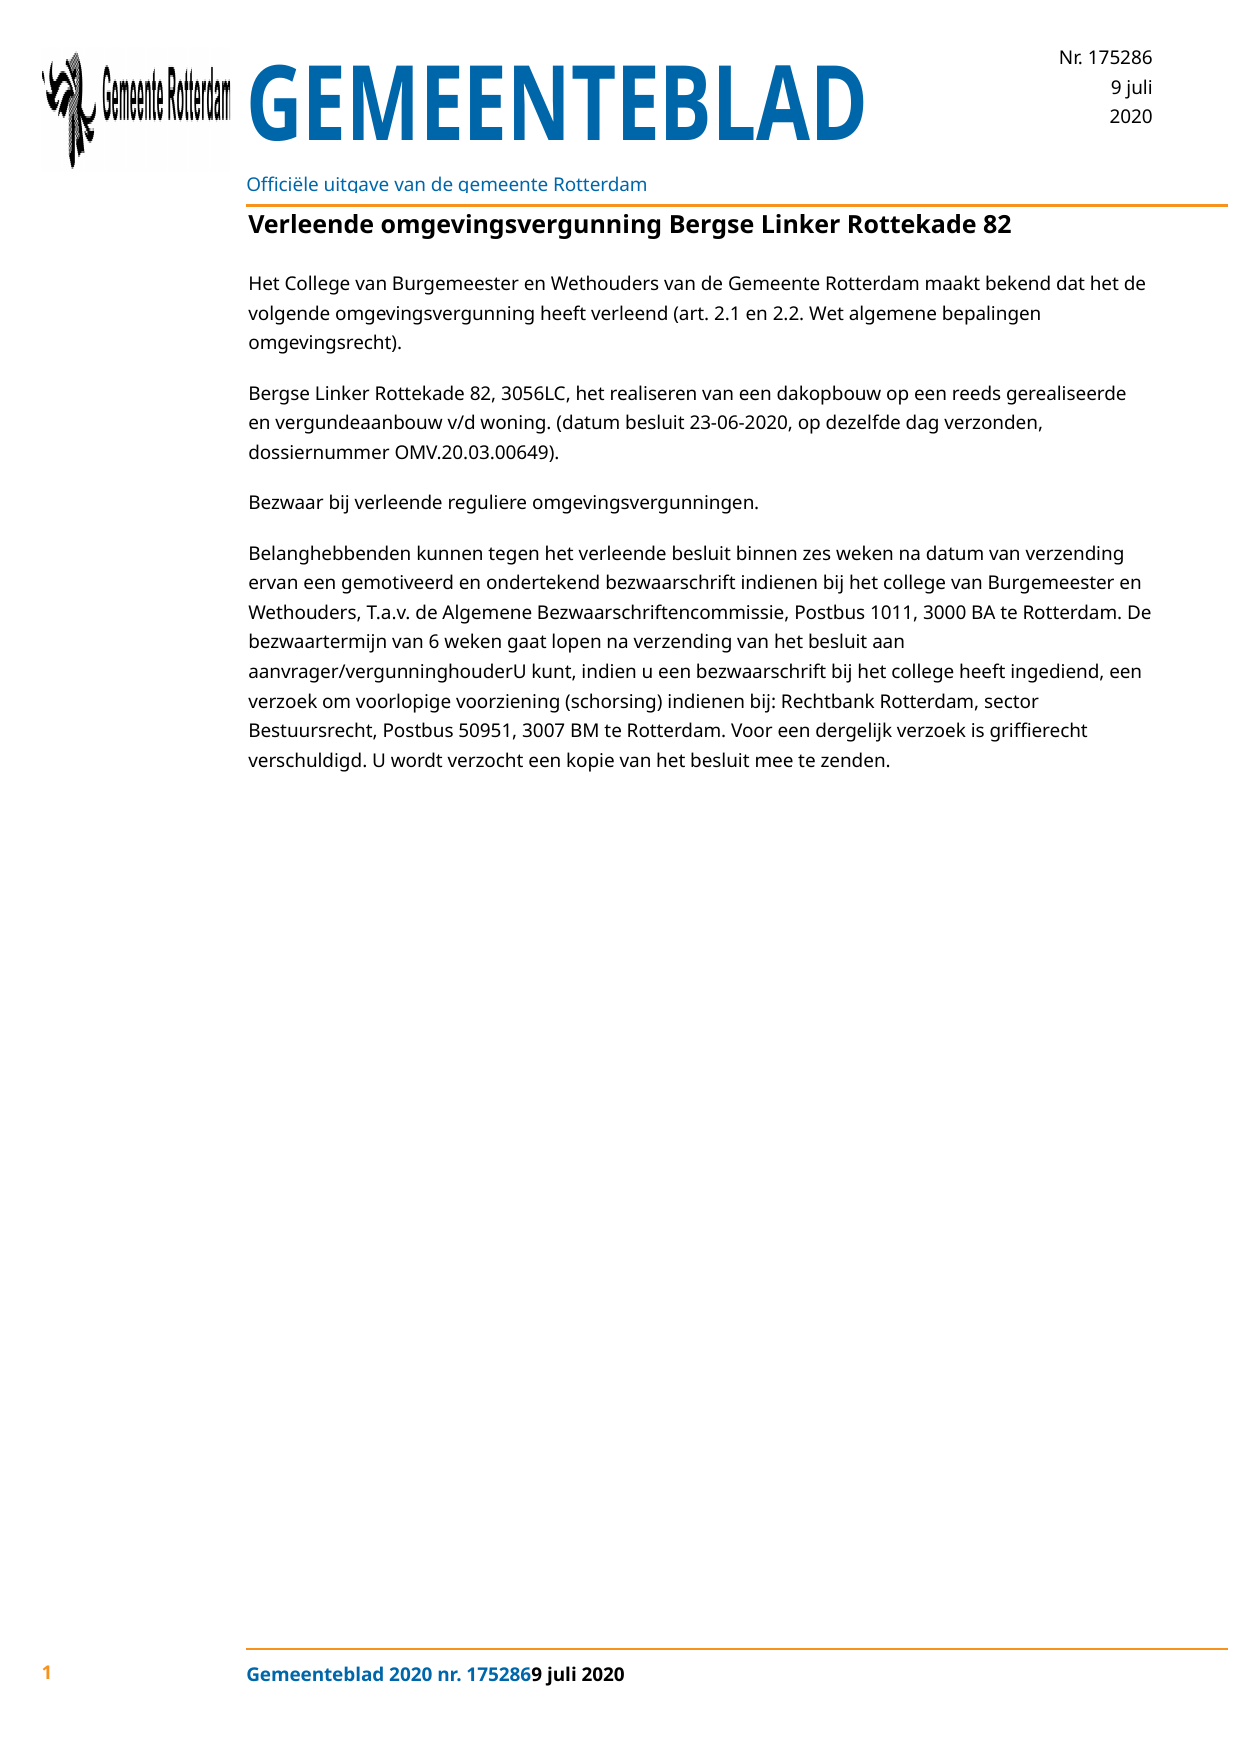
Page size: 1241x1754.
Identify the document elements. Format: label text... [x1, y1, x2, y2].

text Bezwaar bij verleende reguliere omgevingsvergunningen. [248, 489, 1152, 515]
text Belanghebbenden kunnen tegen het verleende besluit binnen zes weken na datum van verzending ervan een gemotiveerd en ondertekend bezwaarschrift indienen bij het college van Burgemeester en Wethouders, T.a.v. de Algemene Bezwaarschriftencommissie, Postbus 1011, 3000 BA te Rotterdam. De bezwaartermijn van 6 weken gaat lopen na verzending van het besluit aan aanvrager/vergunninghouderU kunt, indien u een bezwaarschrift bij het college heeft ingediend, een verzoek om voorlopige voorziening (schorsing) indienen bij: Rechtbank Rotterdam, sector Bestuursrecht, Postbus 50951, 3007 BM te Rotterdam. Voor een dergelijk verzoek is griffierecht verschuldigd. U wordt verzocht een kopie van het besluit mee te zenden. [248, 540, 1152, 773]
text Verleende omgevingsvergunning Bergse Linker Rottekade 82 [248, 207, 1152, 241]
picture [41, 47, 231, 172]
text Het College van Burgemeester en Wethouders van de Gemeente Rotterdam maakt bekend dat het de volgende omgevingsvergunning heeft verleend (art. 2.1 en 2.2. Wet algemene bepalingen omgevingsrecht). [248, 270, 1152, 355]
text Bergse Linker Rottekade 82, 3056LC, het realiseren van een dakopbouw op een reeds gerealiseerde en vergundeaanbouw v/d woning. (datum besluit 23-06-2020, op dezelfde dag verzonden, dossiernummer OMV.20.03.00649). [248, 380, 1152, 465]
